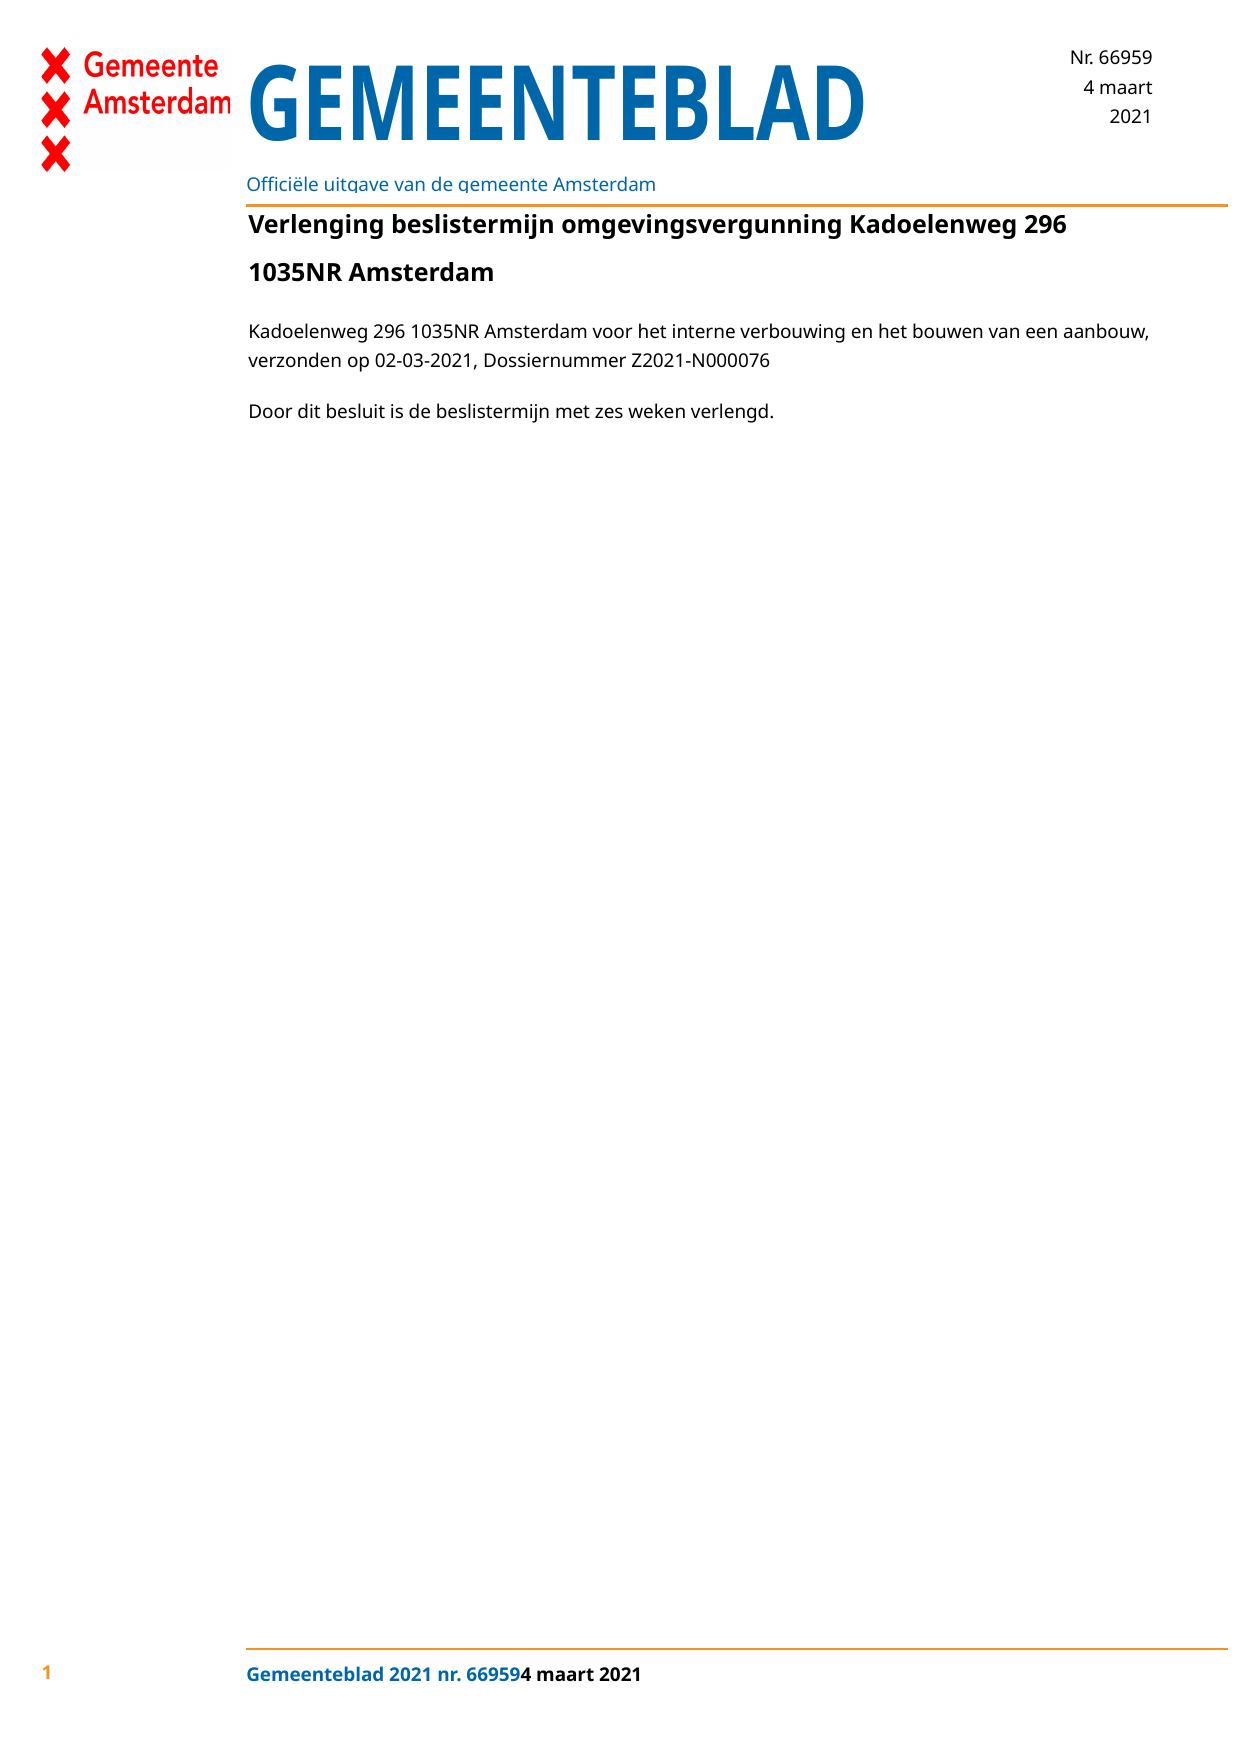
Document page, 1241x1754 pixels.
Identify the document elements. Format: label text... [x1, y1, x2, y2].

text Door dit besluit is de beslistermijn met zes weken verlengd. [248, 398, 1152, 424]
picture [41, 47, 231, 172]
text Kadoelenweg 296 1035NR Amsterdam voor het interne verbouwing en het bouwen van een aanbouw, verzonden op 02-03-2021, Dossiernummer Z2021-N000076 [248, 318, 1152, 373]
text Verlenging beslistermijn omgevingsvergunning Kadoelenweg 296 1035NR Amsterdam [248, 207, 1152, 288]
